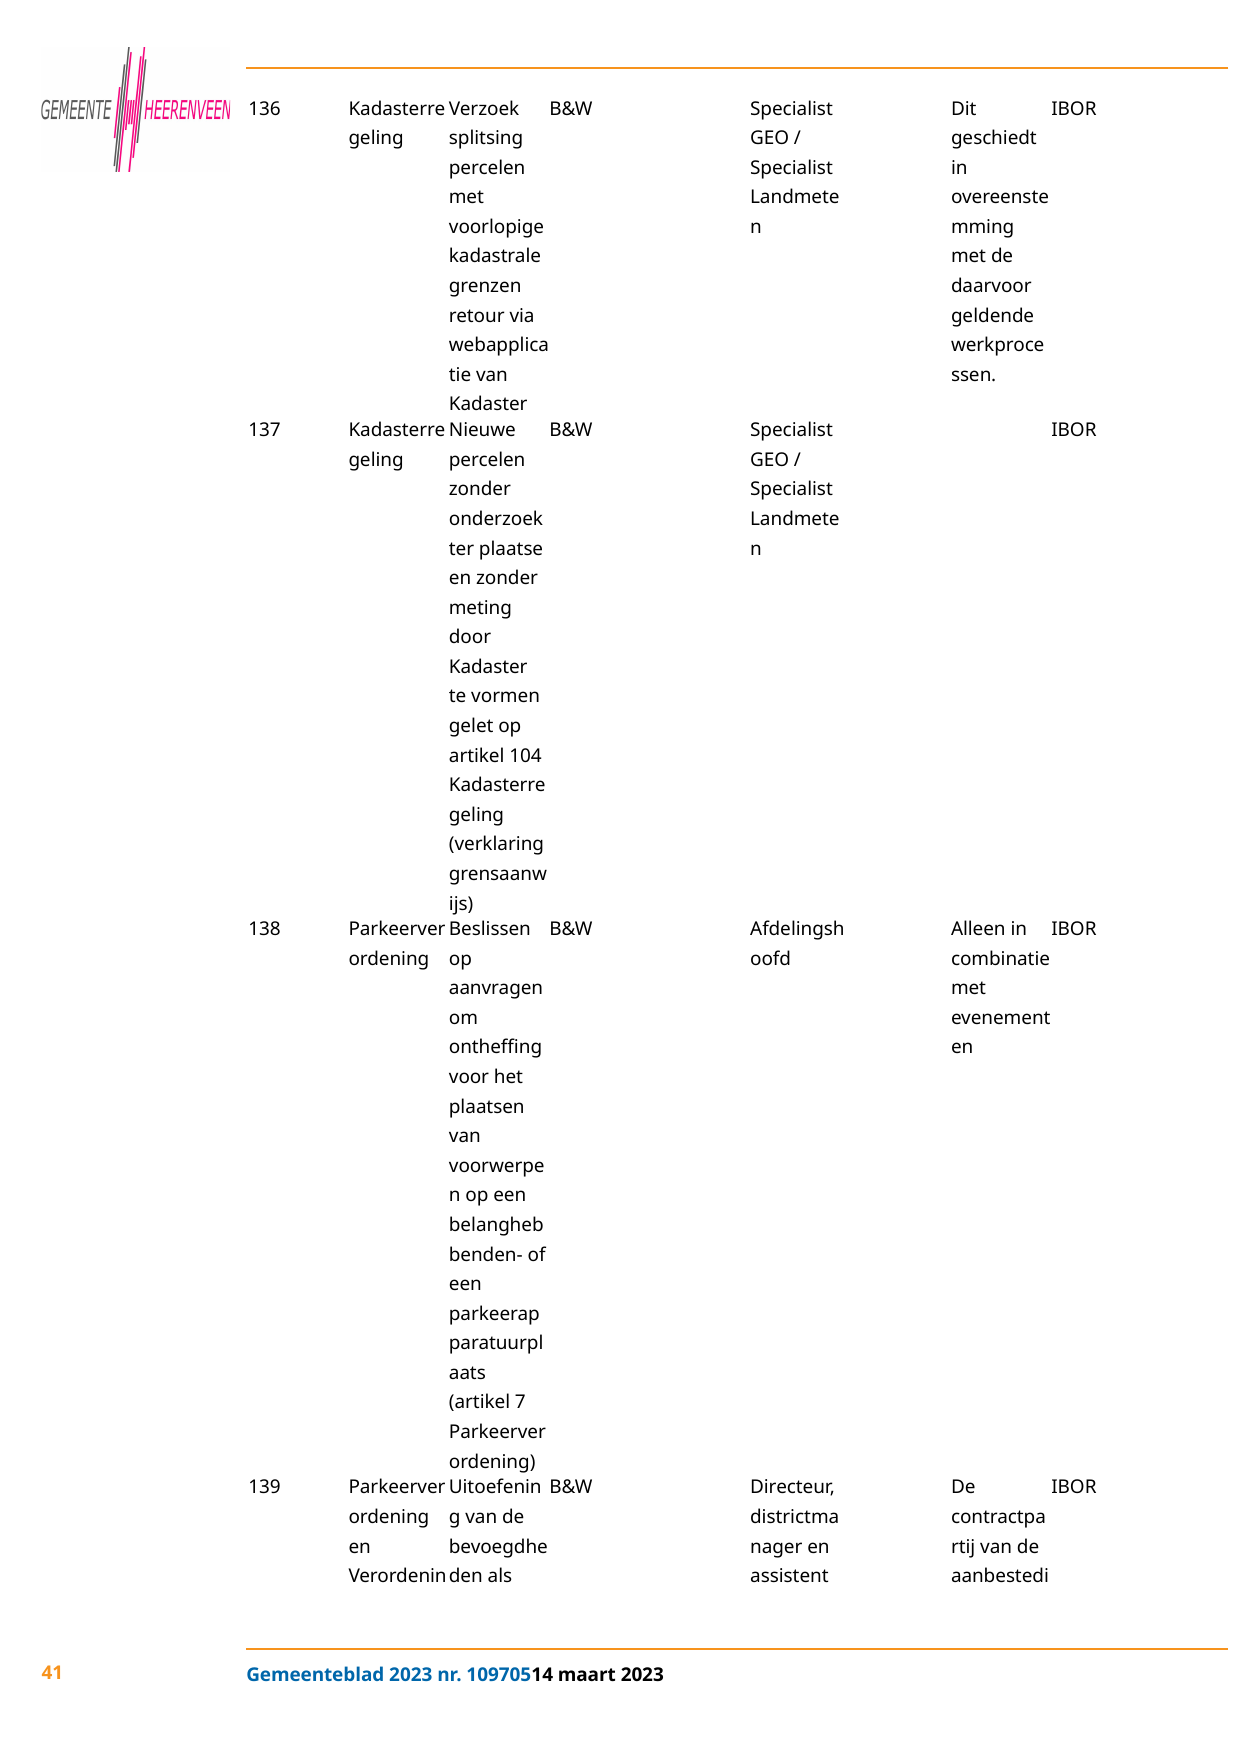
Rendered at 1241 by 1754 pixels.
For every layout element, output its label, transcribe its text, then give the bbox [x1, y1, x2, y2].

table_cell B&W [549, 416, 649, 915]
table_cell [850, 915, 951, 1474]
table_cell Directeur, districtmanager en assistent [750, 1474, 850, 1588]
table_cell [650, 95, 750, 416]
table_cell 137 [248, 416, 348, 915]
table_cell [951, 416, 1051, 915]
table_cell Afdelingshoofd [750, 915, 850, 1474]
table_cell [650, 1474, 750, 1588]
table_cell Beslissen op aanvragen om ontheffing voor het plaatsen van voorwerpen op een belanghebbenden- of een parkeerapparatuurplaats (artikel 7 Parkeerverordening) [449, 915, 549, 1474]
table_cell IBOR [1051, 416, 1152, 915]
table_cell [850, 416, 951, 915]
table_cell B&W [549, 95, 649, 416]
table_cell Nieuwe percelen zonder onderzoek ter plaatse en zonder meting door Kadaster te vormen gelet op artikel 104 Kadasterregeling (verklaring grensaanwijs) [449, 416, 549, 915]
table_cell IBOR [1051, 915, 1152, 1474]
table_cell Kadasterregeling [348, 416, 449, 915]
table_cell IBOR [1051, 1474, 1152, 1588]
table_cell 139 [248, 1474, 348, 1588]
table_cell 136 [248, 95, 348, 416]
table_cell [650, 915, 750, 1474]
table_cell [850, 1474, 951, 1588]
table_cell B&W [549, 1474, 649, 1588]
table_cell [850, 95, 951, 416]
table_cell Specialist GEO / Specialist Landmeten [750, 416, 850, 915]
table_cell Uitoefening van de bevoegdheden als [449, 1474, 549, 1588]
table_cell 138 [248, 915, 348, 1474]
table_cell Kadasterregeling [348, 95, 449, 416]
table_cell De contractpartij van de aanbestedi [951, 1474, 1051, 1588]
table_cell Dit geschiedt in overeenstemming met de daarvoor geldende werkprocessen. [951, 95, 1051, 416]
table_cell IBOR [1051, 95, 1152, 416]
table_cell Alleen in combinatie met evenementen [951, 915, 1051, 1474]
table_cell B&W [549, 915, 649, 1474]
table_cell Parkeerverordening [348, 915, 449, 1474]
table_cell [650, 416, 750, 915]
table_cell Verzoek splitsing percelen met voorlopige kadastrale grenzen retour via webapplicatie van Kadaster [449, 95, 549, 416]
picture [41, 47, 231, 172]
table_cell Parkeerverordening en Verordenin [348, 1474, 449, 1588]
table_cell Specialist GEO / Specialist Landmeten [750, 95, 850, 416]
